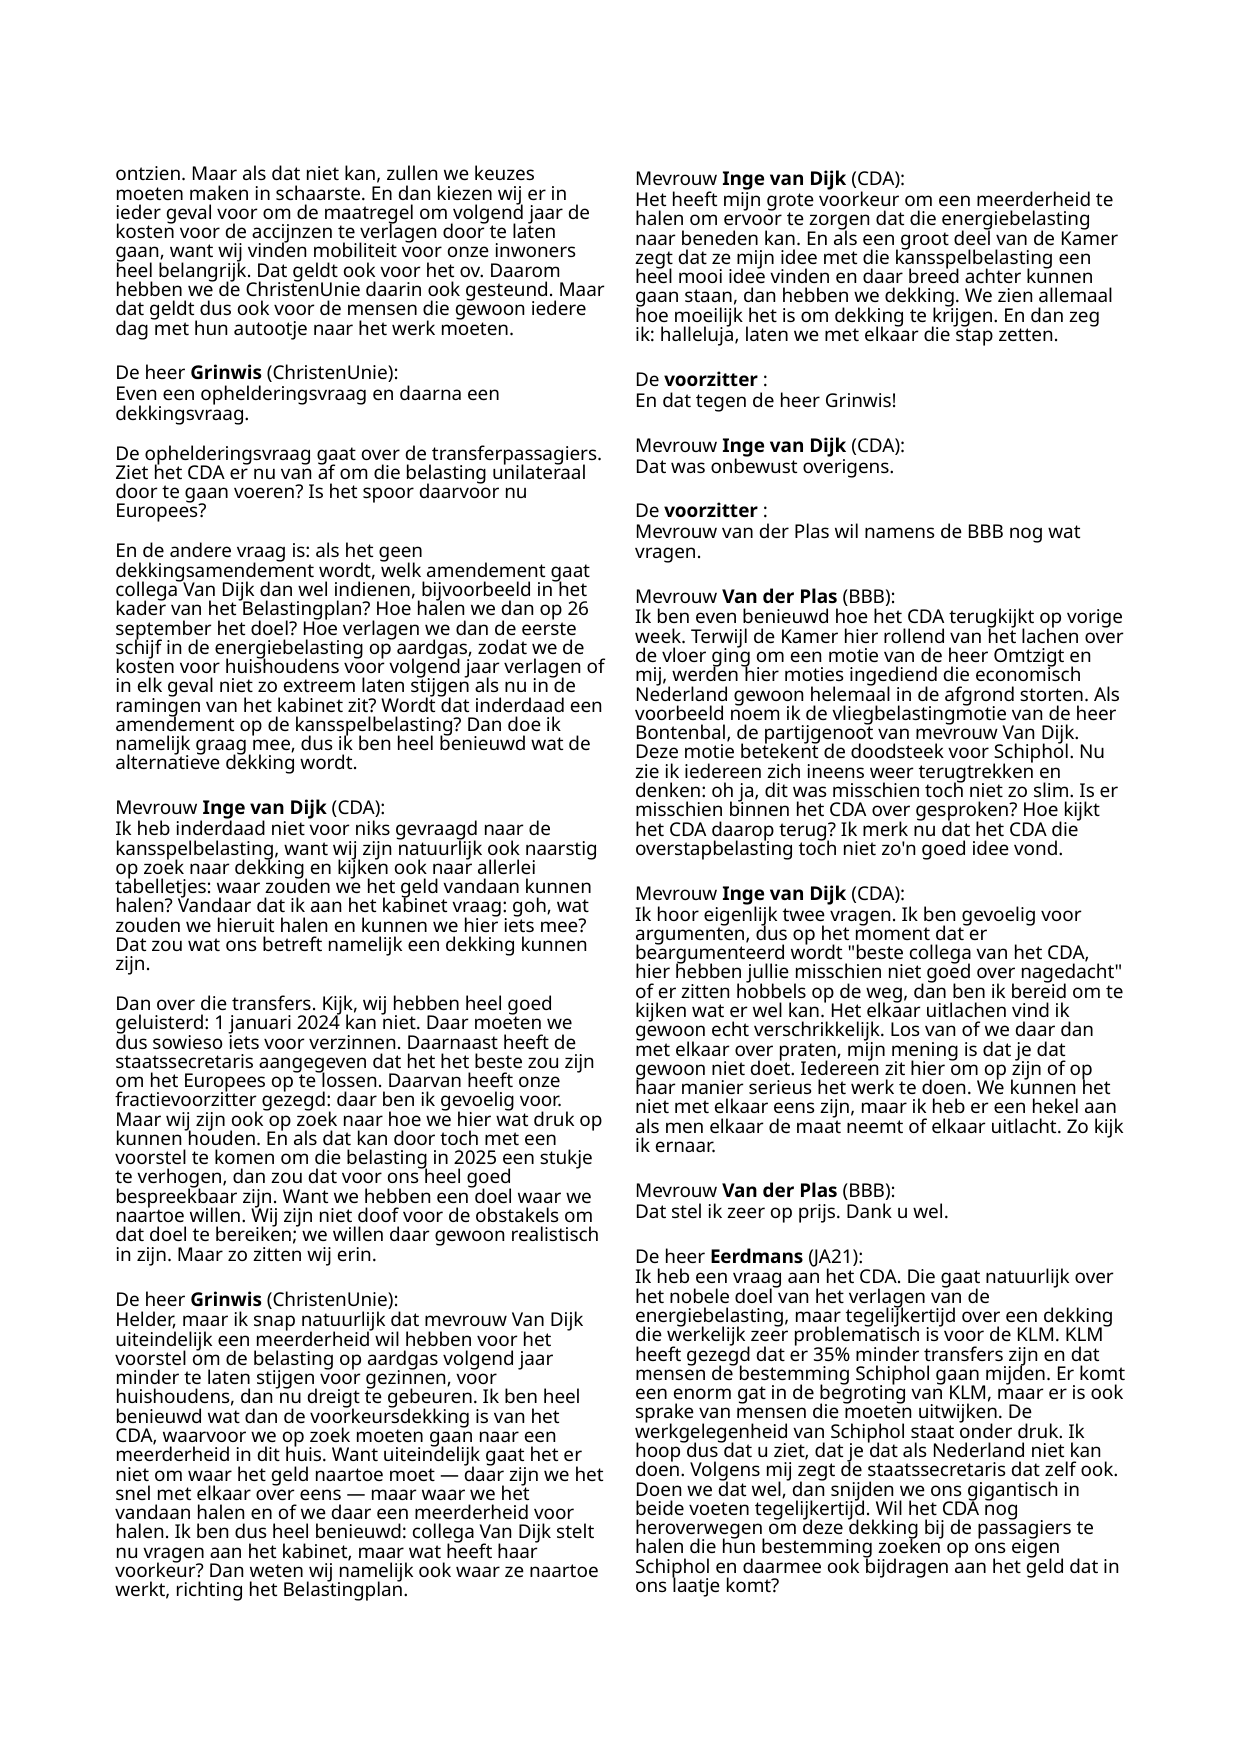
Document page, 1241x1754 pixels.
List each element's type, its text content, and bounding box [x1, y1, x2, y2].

text Mevrouw Inge van Dijk (CDA): [115, 794, 605, 820]
text En dat tegen de heer Grinwis! [635, 392, 1125, 411]
text Mevrouw Van der Plas (BBB): [635, 1177, 1125, 1203]
text En de andere vraag is: als het geen dekkingsamendement wordt, welk amendement gaat collega Van Dijk dan wel indienen, bijvoorbeeld in het kader van het Belastingplan? Hoe halen we dan op 26 september het doel? Hoe verlagen we dan de eerste schijf in de energiebelasting op aardgas, zodat we de kosten voor huishoudens voor volgend jaar verlagen of in elk geval niet zo extreem laten stijgen als nu in de ramingen van het kabinet zit? Wordt dat inderdaad een amendement op de kansspelbelasting? Dan doe ik namelijk graag mee, dus ik ben heel benieuwd wat de alternatieve dekking wordt. [115, 542, 605, 774]
text Even een ophelderingsvraag en daarna een dekkingsvraag. [115, 385, 605, 424]
text ontzien. Maar als dat niet kan, zullen we keuzes moeten maken in schaarste. En dan kiezen wij er in ieder geval voor om de maatregel om volgend jaar de kosten voor de accijnzen te verlagen door te laten gaan, want wij vinden mobiliteit voor onze inwoners heel belangrijk. Dat geldt ook voor het ov. Daarom hebben we de ChristenUnie daarin ook gesteund. Maar dat geldt dus ook voor de mensen die gewoon iedere dag met hun autootje naar het werk moeten. [115, 165, 605, 339]
text Mevrouw Inge van Dijk (CDA): [635, 165, 1125, 191]
text Dat stel ik zeer op prijs. Dank u wel. [635, 1203, 1125, 1222]
text De heer Grinwis (ChristenUnie): [115, 359, 605, 385]
text De voorzitter : [635, 366, 1125, 392]
text Ik ben even benieuwd hoe het CDA terugkijkt op vorige week. Terwijl de Kamer hier rollend van het lachen over de vloer ging om een motie van de heer Omtzigt en mij, werden hier moties ingediend die economisch Nederland gewoon helemaal in de afgrond storten. Als voorbeeld noem ik de vliegbelastingmotie van de heer Bontenbal, de partijgenoot van mevrouw Van Dijk. Deze motie betekent de doodsteek voor Schiphol. Nu zie ik iedereen zich ineens weer terugtrekken en denken: oh ja, dit was misschien toch niet zo slim. Is er misschien binnen het CDA over gesproken? Hoe kijkt het CDA daarop terug? Ik merk nu dat het CDA die overstapbelasting toch niet zo'n goed idee vond. [635, 608, 1125, 859]
text Mevrouw Van der Plas (BBB): [635, 583, 1125, 608]
text Het heeft mijn grote voorkeur om een meerderheid te halen om ervoor te zorgen dat die energiebelasting naar beneden kan. En als een groot deel van de Kamer zegt dat ze mijn idee met die kansspelbelasting een heel mooi idee vinden en daar breed achter kunnen gaan staan, dan hebben we dekking. We zien allemaal hoe moeilijk het is om dekking te krijgen. En dan zeg ik: halleluja, laten we met elkaar die stap zetten. [635, 191, 1125, 345]
text Mevrouw van der Plas wil namens de BBB nog wat vragen. [635, 523, 1125, 562]
text De ophelderingsvraag gaat over de transferpassagiers. Ziet het CDA er nu van af om die belasting unilateraal door te gaan voeren? Is het spoor daarvoor nu Europees? [115, 444, 605, 522]
text Mevrouw Inge van Dijk (CDA): [635, 880, 1125, 906]
text De voorzitter : [635, 498, 1125, 523]
text Ik heb inderdaad niet voor niks gevraagd naar de kansspelbelasting, want wij zijn natuurlijk ook naarstig op zoek naar dekking en kijken ook naar allerlei tabelletjes: waar zouden we het geld vandaan kunnen halen? Vandaar dat ik aan het kabinet vraag: goh, wat zouden we hieruit halen en kunnen we hier iets mee? Dat zou wat ons betreft namelijk een dekking kunnen zijn. [115, 820, 605, 974]
text Ik heb een vraag aan het CDA. Die gaat natuurlijk over het nobele doel van het verlagen van de energiebelasting, maar tegelijkertijd over een dekking die werkelijk zeer problematisch is voor de KLM. KLM heeft gezegd dat er 35% minder transfers zijn en dat mensen de bestemming Schiphol gaan mijden. Er komt een enorm gat in de begroting van KLM, maar er is ook sprake van mensen die moeten uitwijken. De werkgelegenheid van Schiphol staat onder druk. Ik hoop dus dat u ziet, dat je dat als Nederland niet kan doen. Volgens mij zegt de staatssecretaris dat zelf ook. Doen we dat wel, dan snijden we ons gigantisch in beide voeten tegelijkertijd. Wil het CDA nog heroverwegen om deze dekking bij de passagiers te halen die hun bestemming zoeken op ons eigen Schiphol en daarmee ook bijdragen aan het geld dat in ons laatje komt? [635, 1268, 1125, 1596]
text De heer Grinwis (ChristenUnie): [115, 1286, 605, 1311]
text Mevrouw Inge van Dijk (CDA): [635, 432, 1125, 458]
text Ik hoor eigenlijk twee vragen. Ik ben gevoelig voor argumenten, dus op het moment dat er beargumenteerd wordt "beste collega van het CDA, hier hebben jullie misschien niet goed over nagedacht" of er zitten hobbels op de weg, dan ben ik bereid om te kijken wat er wel kan. Het elkaar uitlachen vind ik gewoon echt verschrikkelijk. Los van of we daar dan met elkaar over praten, mijn mening is dat je dat gewoon niet doet. Iedereen zit hier om op zijn of op haar manier serieus het werk te doen. We kunnen het niet met elkaar eens zijn, maar ik heb er een hekel aan als men elkaar de maat neemt of elkaar uitlacht. Zo kijk ik ernaar. [635, 906, 1125, 1156]
text Helder, maar ik snap natuurlijk dat mevrouw Van Dijk uiteindelijk een meerderheid wil hebben voor het voorstel om de belasting op aardgas volgend jaar minder te laten stijgen voor gezinnen, voor huishoudens, dan nu dreigt te gebeuren. Ik ben heel benieuwd wat dan de voorkeursdekking is van het CDA, waarvoor we op zoek moeten gaan naar een meerderheid in dit huis. Want uiteindelijk gaat het er niet om waar het geld naartoe moet — daar zijn we het snel met elkaar over eens — maar waar we het vandaan halen en of we daar een meerderheid voor halen. Ik ben dus heel benieuwd: collega Van Dijk stelt nu vragen aan het kabinet, maar wat heeft haar voorkeur? Dan weten wij namelijk ook waar ze naartoe werkt, richting het Belastingplan. [115, 1311, 605, 1601]
text Dan over die transfers. Kijk, wij hebben heel goed geluisterd: 1 januari 2024 kan niet. Daar moeten we dus sowieso iets voor verzinnen. Daarnaast heeft de staatssecretaris aangegeven dat het het beste zou zijn om het Europees op te lossen. Daarvan heeft onze fractievoorzitter gezegd: daar ben ik gevoelig voor. Maar wij zijn ook op zoek naar hoe we hier wat druk op kunnen houden. En als dat kan door toch met een voorstel te komen om die belasting in 2025 een stukje te verhogen, dan zou dat voor ons heel goed bespreekbaar zijn. Want we hebben een doel waar we naartoe willen. Wij zijn niet doof voor de obstakels om dat doel te bereiken; we willen daar gewoon realistisch in zijn. Maar zo zitten wij erin. [115, 995, 605, 1265]
text Dat was onbewust overigens. [635, 458, 1125, 477]
text De heer Eerdmans (JA21): [635, 1243, 1125, 1268]
